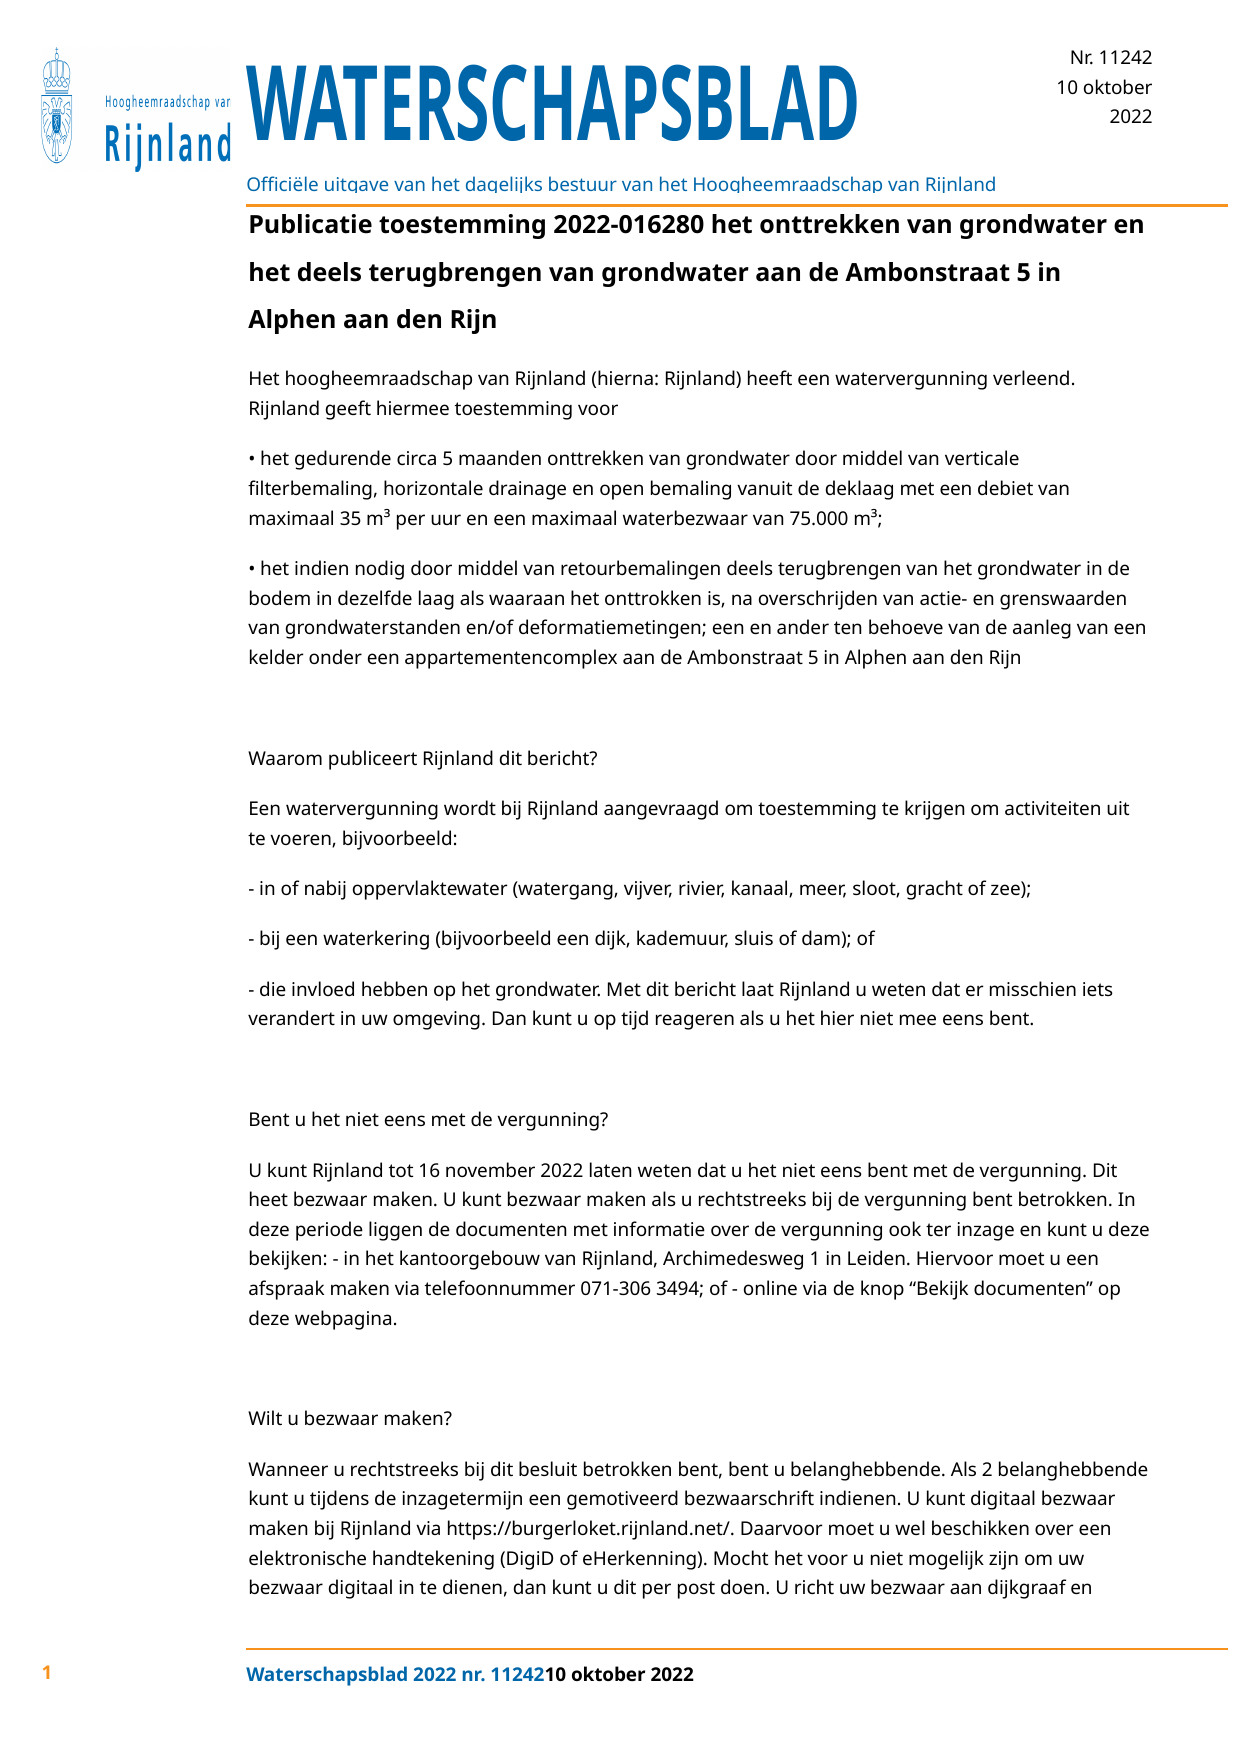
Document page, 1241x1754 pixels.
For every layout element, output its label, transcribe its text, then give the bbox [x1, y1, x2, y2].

text Publicatie toestemming 2022-016280 het onttrekken van grondwater en het deels terugbrengen van grondwater aan de Ambonstraat 5 in Alphen aan den Rijn [248, 207, 1152, 336]
text • het indien nodig door middel van retourbemalingen deels terugbrengen van het grondwater in de bodem in dezelfde laag als waaraan het onttrokken is, na overschrijden van actie- en grenswaarden van grondwaterstanden en/of deformatiemetingen; een en ander ten behoeve van de aanleg van een kelder onder een appartementencomplex aan de Ambonstraat 5 in Alphen aan den Rijn [248, 555, 1152, 669]
text Waarom publiceert Rijnland dit bericht? [248, 745, 1152, 770]
text - die invloed hebben op het grondwater. Met dit bericht laat Rijnland u weten dat er misschien iets verandert in uw omgeving. Dan kunt u op tijd reageren als u het hier niet mee eens bent. [248, 976, 1152, 1031]
text Wanneer u rechtstreeks bij dit besluit betrokken bent, bent u belanghebbende. Als 2 belanghebbende kunt u tijdens de inzagetermijn een gemotiveerd bezwaarschrift indienen. U kunt digitaal bezwaar maken bij Rijnland via https://burgerloket.rijnland.net/. Daarvoor moet u wel beschikken over een elektronische handtekening (DigiD of eHerkenning). Mocht het voor u niet mogelijk zijn om uw bezwaar digitaal in te dienen, dan kunt u dit per post doen. U richt uw bezwaar aan dijkgraaf en [248, 1456, 1152, 1600]
text Bent u het niet eens met de vergunning? [248, 1106, 1152, 1132]
text Het hoogheemraadschap van Rijnland (hierna: Rijnland) heeft een watervergunning verleend. Rijnland geeft hiermee toestemming voor [248, 366, 1152, 421]
text - bij een waterkering (bijvoorbeeld een dijk, kademuur, sluis of dam); of [248, 926, 1152, 951]
text - in of nabij oppervlaktewater (watergang, vijver, rivier, kanaal, meer, sloot, gracht of zee); [248, 875, 1152, 901]
text U kunt Rijnland tot 16 november 2022 laten weten dat u het niet eens bent met de vergunning. Dit heet bezwaar maken. U kunt bezwaar maken als u rechtstreeks bij de vergunning bent betrokken. In deze periode liggen de documenten met informatie over de vergunning ook ter inzage en kunt u deze bekijken: - in het kantoorgebouw van Rijnland, Archimedesweg 1 in Leiden. Hiervoor moet u een afspraak maken via telefoonnummer 071-306 3494; of - online via de knop “Bekijk documenten” op deze webpagina. [248, 1157, 1152, 1330]
picture [41, 47, 231, 172]
text • het gedurende circa 5 maanden onttrekken van grondwater door middel van verticale filterbemaling, horizontale drainage en open bemaling vanuit de deklaag met een debiet van maximaal 35 m³ per uur en een maximaal waterbezwaar van 75.000 m³; [248, 446, 1152, 530]
text Wilt u bezwaar maken? [248, 1406, 1152, 1431]
text Een watervergunning wordt bij Rijnland aangevraagd om toestemming te krijgen om activiteiten uit te voeren, bijvoorbeeld: [248, 795, 1152, 850]
